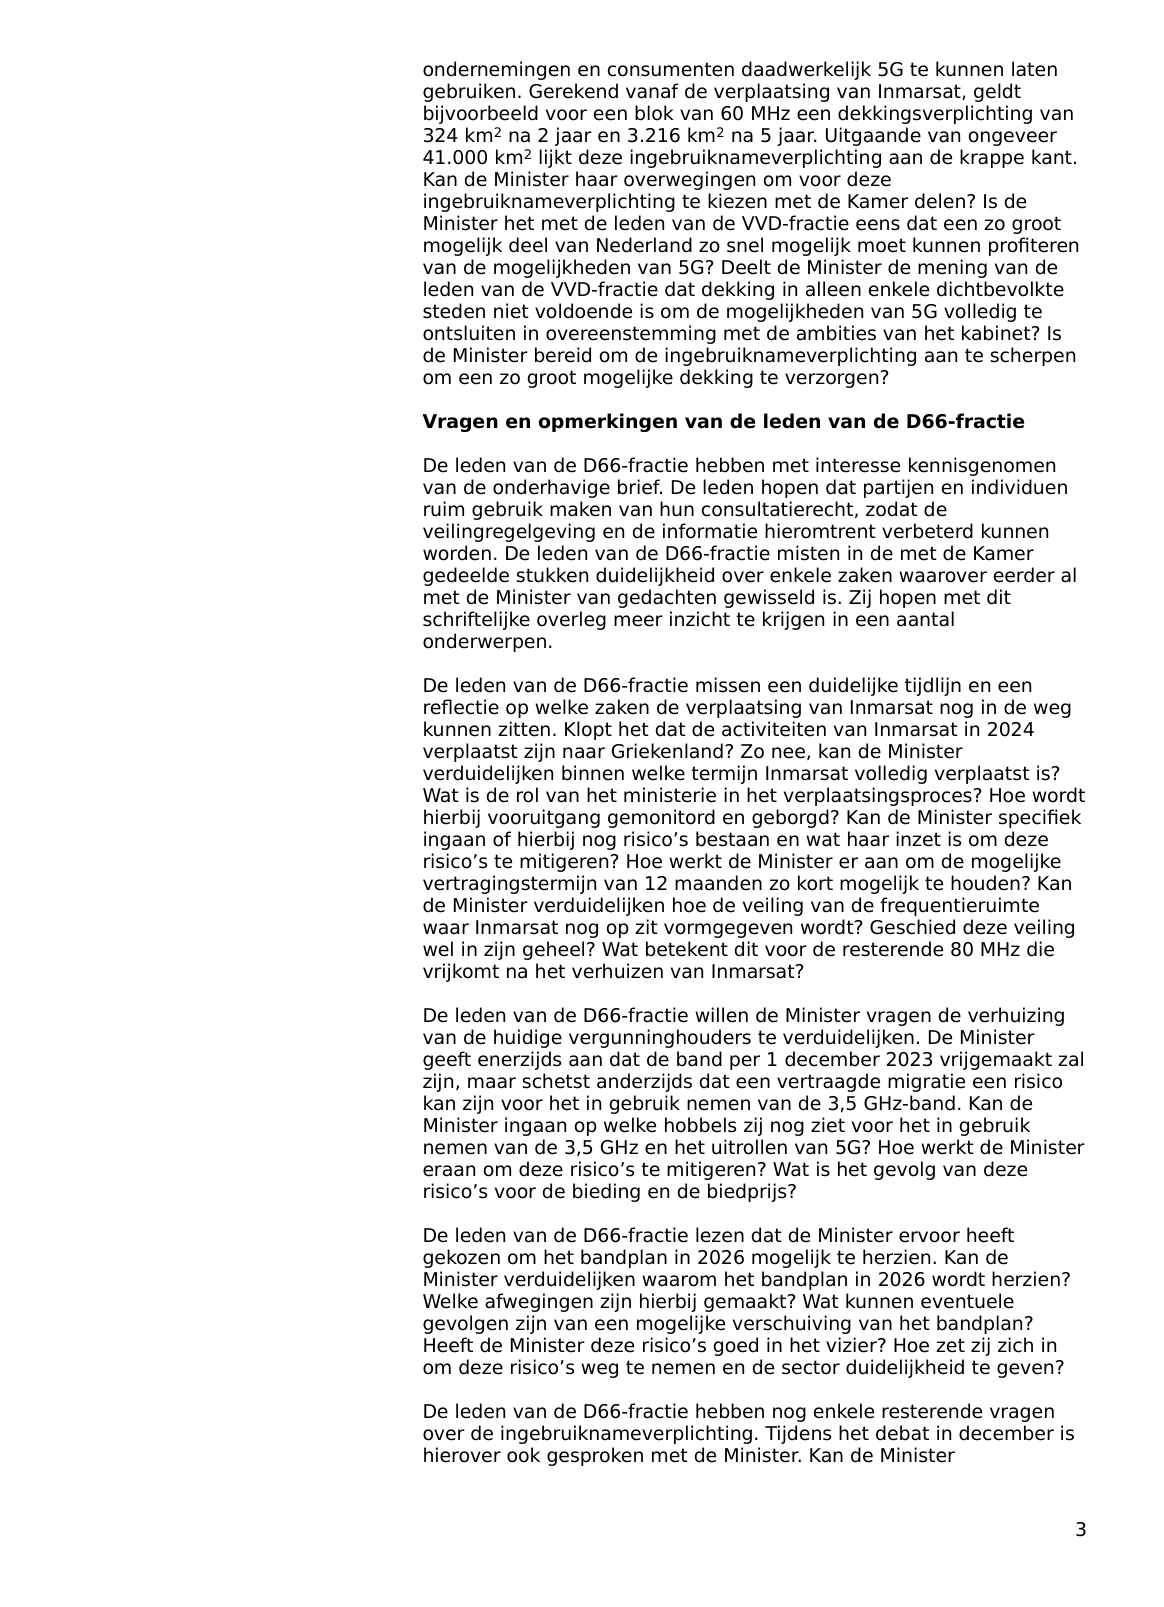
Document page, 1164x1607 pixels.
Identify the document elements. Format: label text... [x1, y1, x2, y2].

text De leden van de D66-fractie hebben met interesse kennisgenomen van de onderhavige brief. De leden hopen dat partijen en individuen ruim gebruik maken van hun consultatierecht, zodat de veilingregelgeving en de informatie hieromtrent verbeterd kunnen worden. De leden van de D66-fractie misten in de met de Kamer gedeelde stukken duidelijkheid over enkele zaken waarover eerder al met de Minister van gedachten gewisseld is. Zij hopen met dit schriftelijke overleg meer inzicht te krijgen in een aantal onderwerpen. [422, 455, 1087, 653]
subtitle Vragen en opmerkingen van de leden van de D66-fractie [422, 411, 1087, 433]
text De leden van de D66-fractie willen de Minister vragen de verhuizing van de huidige vergunninghouders te verduidelijken. De Minister geeft enerzijds aan dat de band per 1 december 2023 vrijgemaakt zal zijn, maar schetst anderzijds dat een vertraagde migratie een risico kan zijn voor het in gebruik nemen van de 3,5 GHz-band. Kan de Minister ingaan op welke hobbels zij nog ziet voor het in gebruik nemen van de 3,5 GHz en het uitrollen van 5G? Hoe werkt de Minister eraan om deze risico’s te mitigeren? Wat is het gevolg van deze risico’s voor de bieding en de biedprijs? [422, 1005, 1087, 1203]
text De leden van de D66-fractie missen een duidelijke tijdlijn en een reflectie op welke zaken de verplaatsing van Inmarsat nog in de weg kunnen zitten. Klopt het dat de activiteiten van Inmarsat in 2024 verplaatst zijn naar Griekenland? Zo nee, kan de Minister verduidelijken binnen welke termijn Inmarsat volledig verplaatst is? Wat is de rol van het ministerie in het verplaatsingsproces? Hoe wordt hierbij vooruitgang gemonitord en geborgd? Kan de Minister specifiek ingaan of hierbij nog risico’s bestaan en wat haar inzet is om deze risico’s te mitigeren? Hoe werkt de Minister er aan om de mogelijke vertragingstermijn van 12 maanden zo kort mogelijk te houden? Kan de Minister verduidelijken hoe de veiling van de frequentieruimte waar Inmarsat nog op zit vormgegeven wordt? Geschied deze veiling wel in zijn geheel? Wat betekent dit voor de resterende 80 MHz die vrijkomt na het verhuizen van Inmarsat? [422, 675, 1087, 983]
text ondernemingen en consumenten daadwerkelijk 5G te kunnen laten gebruiken. Gerekend vanaf de verplaatsing van Inmarsat, geldt bijvoorbeeld voor een blok van 60 MHz een dekkingsverplichting van 324 km2 na 2 jaar en 3.216 km2 na 5 jaar. Uitgaande van ongeveer 41.000 km2 lijkt deze ingebruiknameverplichting aan de krappe kant. Kan de Minister haar overwegingen om voor deze ingebruiknameverplichting te kiezen met de Kamer delen? Is de Minister het met de leden van de VVD-fractie eens dat een zo groot mogelijk deel van Nederland zo snel mogelijk moet kunnen profiteren van de mogelijkheden van 5G? Deelt de Minister de mening van de leden van de VVD-fractie dat dekking in alleen enkele dichtbevolkte steden niet voldoende is om de mogelijkheden van 5G volledig te ontsluiten in overeenstemming met de ambities van het kabinet? Is de Minister bereid om de ingebruiknameverplichting aan te scherpen om een zo groot mogelijke dekking te verzorgen? [422, 59, 1087, 389]
text De leden van de D66-fractie lezen dat de Minister ervoor heeft gekozen om het bandplan in 2026 mogelijk te herzien. Kan de Minister verduidelijken waarom het bandplan in 2026 wordt herzien? Welke afwegingen zijn hierbij gemaakt? Wat kunnen eventuele gevolgen zijn van een mogelijke verschuiving van het bandplan? Heeft de Minister deze risico’s goed in het vizier? Hoe zet zij zich in om deze risico’s weg te nemen en de sector duidelijkheid te geven? [422, 1225, 1087, 1379]
text De leden van de D66-fractie hebben nog enkele resterende vragen over de ingebruiknameverplichting. Tijdens het debat in december is hierover ook gesproken met de Minister. Kan de Minister [422, 1401, 1087, 1467]
